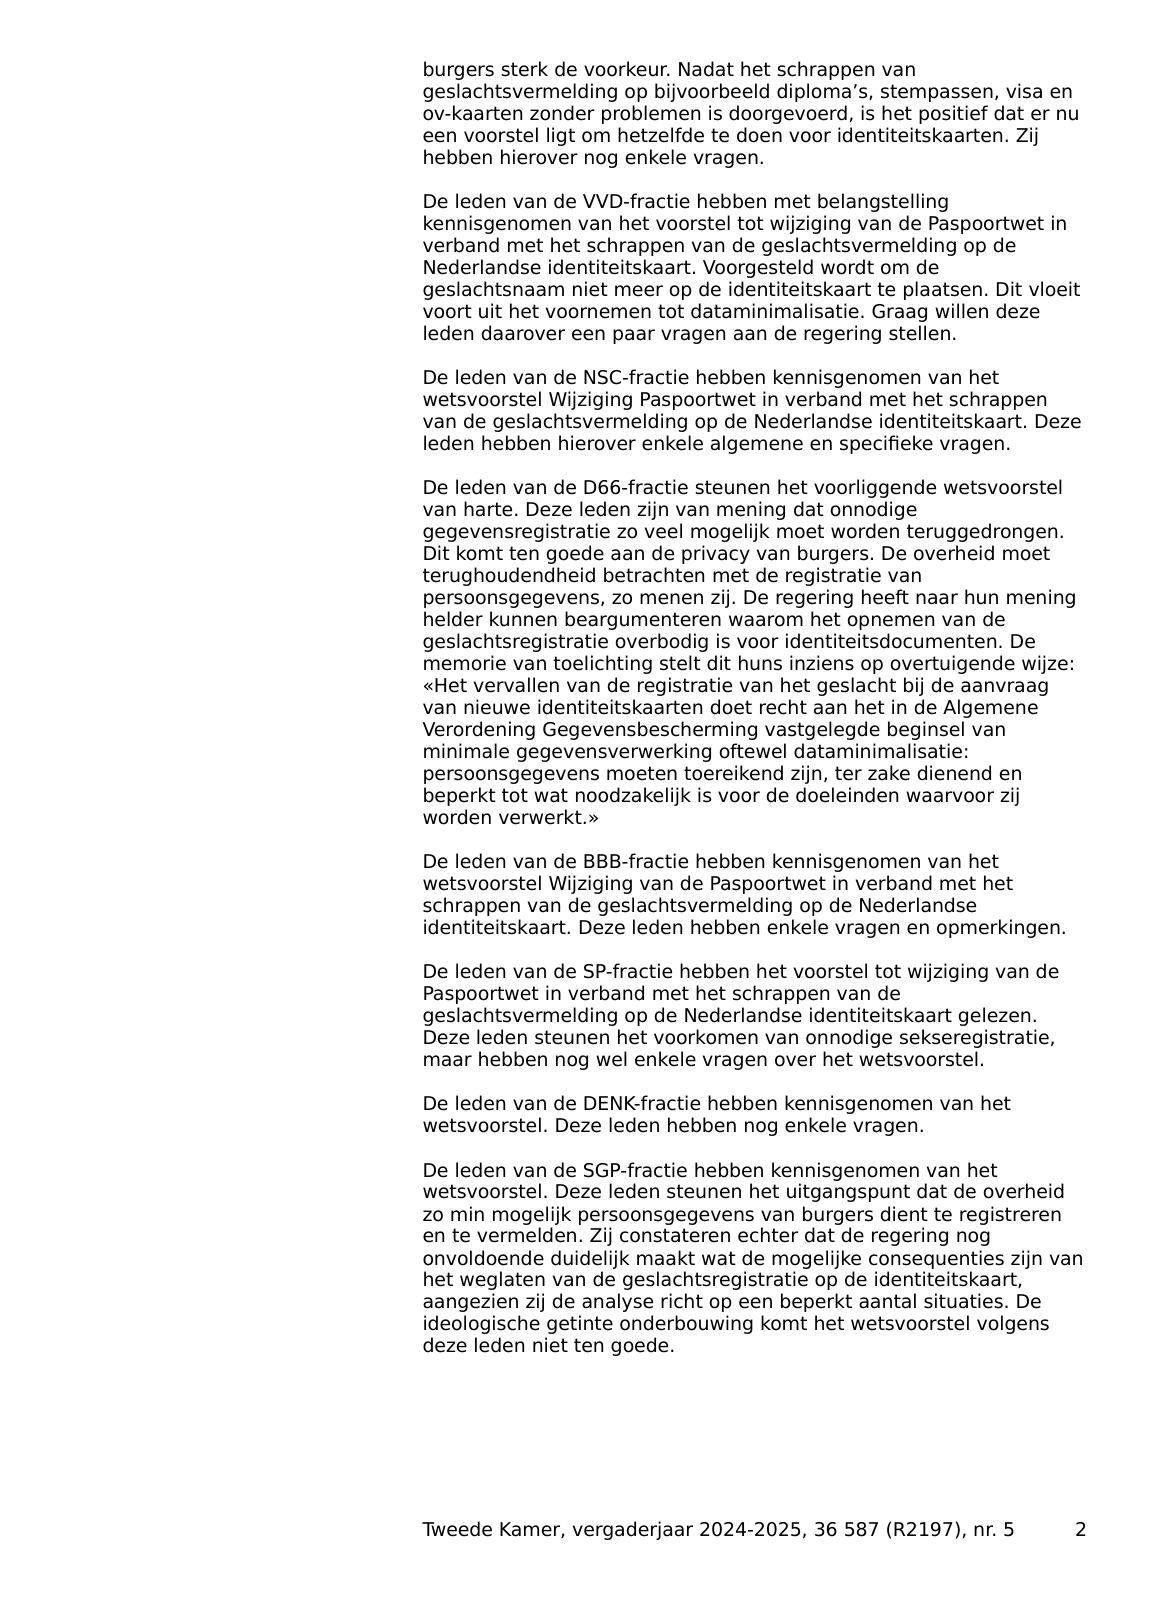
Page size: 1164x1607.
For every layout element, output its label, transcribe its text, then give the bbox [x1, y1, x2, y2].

text De leden van de SP-fractie hebben het voorstel tot wijziging van de Paspoortwet in verband met het schrappen van de geslachtsvermelding op de Nederlandse identiteitskaart gelezen. Deze leden steunen het voorkomen van onnodige sekseregistratie, maar hebben nog wel enkele vragen over het wetsvoorstel. [422, 961, 1087, 1071]
text De leden van de D66-fractie steunen het voorliggende wetsvoorstel van harte. Deze leden zijn van mening dat onnodige gegevensregistratie zo veel mogelijk moet worden teruggedrongen. Dit komt ten goede aan de privacy van burgers. De overheid moet terughoudendheid betrachten met de registratie van persoonsgegevens, zo menen zij. De regering heeft naar hun mening helder kunnen beargumenteren waarom het opnemen van de geslachtsregistratie overbodig is voor identiteitsdocumenten. De memorie van toelichting stelt dit huns inziens op overtuigende wijze: «Het vervallen van de registratie van het geslacht bij de aanvraag van nieuwe identiteitskaarten doet recht aan het in de Algemene Verordening Gegevensbescherming vastgelegde beginsel van minimale gegevensverwerking oftewel dataminimalisatie: persoonsgegevens moeten toereikend zijn, ter zake dienend en beperkt tot wat noodzakelijk is voor de doeleinden waarvoor zij worden verwerkt.» [422, 477, 1087, 829]
text burgers sterk de voorkeur. Nadat het schrappen van geslachtsvermelding op bijvoorbeeld diploma’s, stempassen, visa en ov-kaarten zonder problemen is doorgevoerd, is het positief dat er nu een voorstel ligt om hetzelfde te doen voor identiteitskaarten. Zij hebben hierover nog enkele vragen. [422, 59, 1087, 169]
text De leden van de VVD-fractie hebben met belangstelling kennisgenomen van het voorstel tot wijziging van de Paspoortwet in verband met het schrappen van de geslachtsvermelding op de Nederlandse identiteitskaart. Voorgesteld wordt om de geslachtsnaam niet meer op de identiteitskaart te plaatsen. Dit vloeit voort uit het voornemen tot dataminimalisatie. Graag willen deze leden daarover een paar vragen aan de regering stellen. [422, 191, 1087, 345]
text De leden van de SGP-fractie hebben kennisgenomen van het wetsvoorstel. Deze leden steunen het uitgangspunt dat de overheid zo min mogelijk persoonsgegevens van burgers dient te registreren en te vermelden. Zij constateren echter dat de regering nog onvoldoende duidelijk maakt wat de mogelijke consequenties zijn van het weglaten van de geslachtsregistratie op de identiteitskaart, aangezien zij de analyse richt op een beperkt aantal situaties. De ideologische getinte onderbouwing komt het wetsvoorstel volgens deze leden niet ten goede. [422, 1159, 1087, 1357]
text De leden van de BBB-fractie hebben kennisgenomen van het wetsvoorstel Wijziging van de Paspoortwet in verband met het schrappen van de geslachtsvermelding op de Nederlandse identiteitskaart. Deze leden hebben enkele vragen en opmerkingen. [422, 851, 1087, 939]
text De leden van de NSC-fractie hebben kennisgenomen van het wetsvoorstel Wijziging Paspoortwet in verband met het schrappen van de geslachtsvermelding op de Nederlandse identiteitskaart. Deze leden hebben hierover enkele algemene en specifieke vragen. [422, 367, 1087, 455]
text De leden van de DENK-fractie hebben kennisgenomen van het wetsvoorstel. Deze leden hebben nog enkele vragen. [422, 1093, 1087, 1137]
